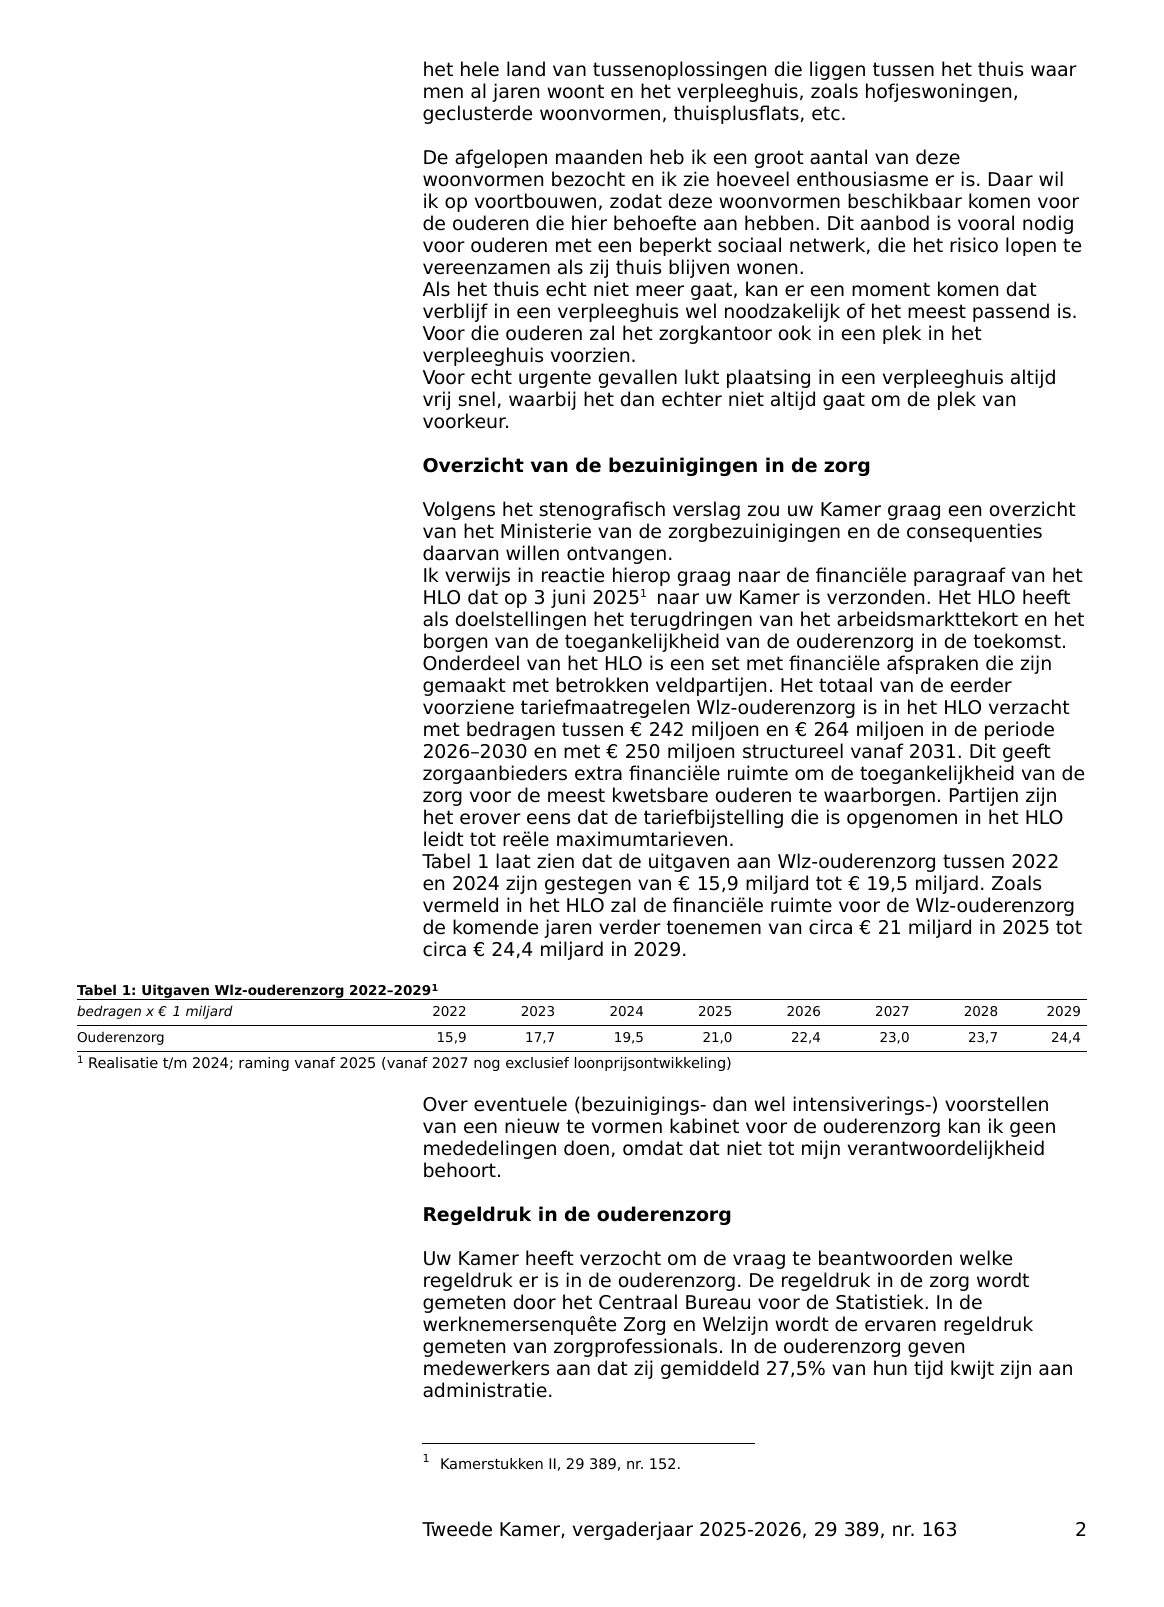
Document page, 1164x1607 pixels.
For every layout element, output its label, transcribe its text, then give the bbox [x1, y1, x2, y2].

text Volgens het stenografisch verslag zou uw Kamer graag een overzicht van het Ministerie van de zorgbezuinigingen en de consequenties daarvan willen ontvangen. [422, 499, 1087, 565]
table_cell 2023 [473, 1000, 561, 1024]
table_cell Ouderenzorg [77, 1026, 384, 1051]
table_cell 23,7 [915, 1026, 1004, 1051]
table_cell 17,7 [473, 1026, 561, 1051]
text Uw Kamer heeft verzocht om de vraag te beantwoorden welke regeldruk er is in de ouderenzorg. De regeldruk in de zorg wordt gemeten door het Centraal Bureau voor de Statistiek. In de werknemersenquête Zorg en Welzijn wordt de ervaren regeldruk gemeten van zorgprofessionals. In de ouderenzorg geven medewerkers aan dat zij gemiddeld 27,5% van hun tijd kwijt zijn aan administratie. [422, 1248, 1087, 1402]
text Tabel 1 laat zien dat de uitgaven aan Wlz-ouderenzorg tussen 2022 en 2024 zijn gestegen van € 15,9 miljard tot € 19,5 miljard. Zoals vermeld in het HLO zal de financiële ruimte voor de Wlz-ouderenzorg de komende jaren verder toenemen van circa € 21 miljard in 2025 tot circa € 24,4 miljard in 2029. [422, 851, 1087, 961]
text Als het thuis echt niet meer gaat, kan er een moment komen dat verblijf in een verpleeghuis wel noodzakelijk of het meest passend is. Voor die ouderen zal het zorgkantoor ook in een plek in het verpleeghuis voorzien. [422, 279, 1087, 367]
text het hele land van tussenoplossingen die liggen tussen het thuis waar men al jaren woont en het verpleeghuis, zoals hofjeswoningen, geclusterde woonvormen, thuisplusflats, etc. [422, 59, 1087, 125]
table_cell 2026 [738, 1000, 827, 1024]
text Ik verwijs in reactie hierop graag naar de financiële paragraaf van het HLO dat op 3 juni 2025 naar uw Kamer is verzonden. Het HLO heeft als doelstellingen het terugdringen van het arbeidsmarkttekort en het borgen van de toegankelijkheid van de ouderenzorg in de toekomst. Onderdeel van het HLO is een set met financiële afspraken die zijn gemaakt met betrokken veldpartijen. Het totaal van de eerder voorziene tariefmaatregelen Wlz-ouderenzorg is in het HLO verzacht met bedragen tussen € 242 miljoen en € 264 miljoen in de periode 2026–2030 en met € 250 miljoen structureel vanaf 2031. Dit geeft zorgaanbieders extra financiële ruimte om de toegankelijkheid van de zorg voor de meest kwetsbare ouderen te waarborgen. Partijen zijn het erover eens dat de tariefbijstelling die is opgenomen in het HLO leidt tot reële maximumtarieven. [422, 565, 1087, 851]
table_cell 22,4 [738, 1026, 827, 1051]
table_cell 1 Realisatie t/m 2024; raming vanaf 2025 (vanaf 2027 nog exclusief loonprijsontwikkeling) [77, 1052, 1087, 1072]
table_cell 24,4 [1004, 1026, 1087, 1051]
table_cell 23,0 [827, 1026, 915, 1051]
table_cell 2029 [1004, 1000, 1087, 1024]
table_cell 2022 [384, 1000, 472, 1024]
text Voor echt urgente gevallen lukt plaatsing in een verpleeghuis altijd vrij snel, waarbij het dan echter niet altijd gaat om de plek van voorkeur. [422, 367, 1087, 433]
table_header Tabel 1: Uitgaven Wlz-ouderenzorg 2022–20291 [77, 983, 1087, 998]
table_cell 2028 [915, 1000, 1004, 1024]
table_cell bedragen x € 1 miljard [77, 1000, 384, 1024]
subtitle Overzicht van de bezuinigingen in de zorg [422, 455, 1087, 477]
table_cell 19,5 [561, 1026, 649, 1051]
table_cell 2025 [650, 1000, 738, 1024]
subtitle Regeldruk in de ouderenzorg [422, 1204, 1087, 1226]
table_cell 2024 [561, 1000, 649, 1024]
text De afgelopen maanden heb ik een groot aantal van deze woonvormen bezocht en ik zie hoeveel enthousiasme er is. Daar wil ik op voortbouwen, zodat deze woonvormen beschikbaar komen voor de ouderen die hier behoefte aan hebben. Dit aanbod is vooral nodig voor ouderen met een beperkt sociaal netwerk, die het risico lopen te vereenzamen als zij thuis blijven wonen. [422, 147, 1087, 279]
table_cell 15,9 [384, 1026, 472, 1051]
table_cell 21,0 [650, 1026, 738, 1051]
text Kamerstukken II, 29 389, nr. 152. [422, 1452, 1087, 1474]
text Over eventuele (bezuinigings- dan wel intensiverings-) voorstellen van een nieuw te vormen kabinet voor de ouderenzorg kan ik geen mededelingen doen, omdat dat niet tot mijn verantwoordelijkheid behoort. [422, 1094, 1087, 1182]
table_cell 2027 [827, 1000, 915, 1024]
